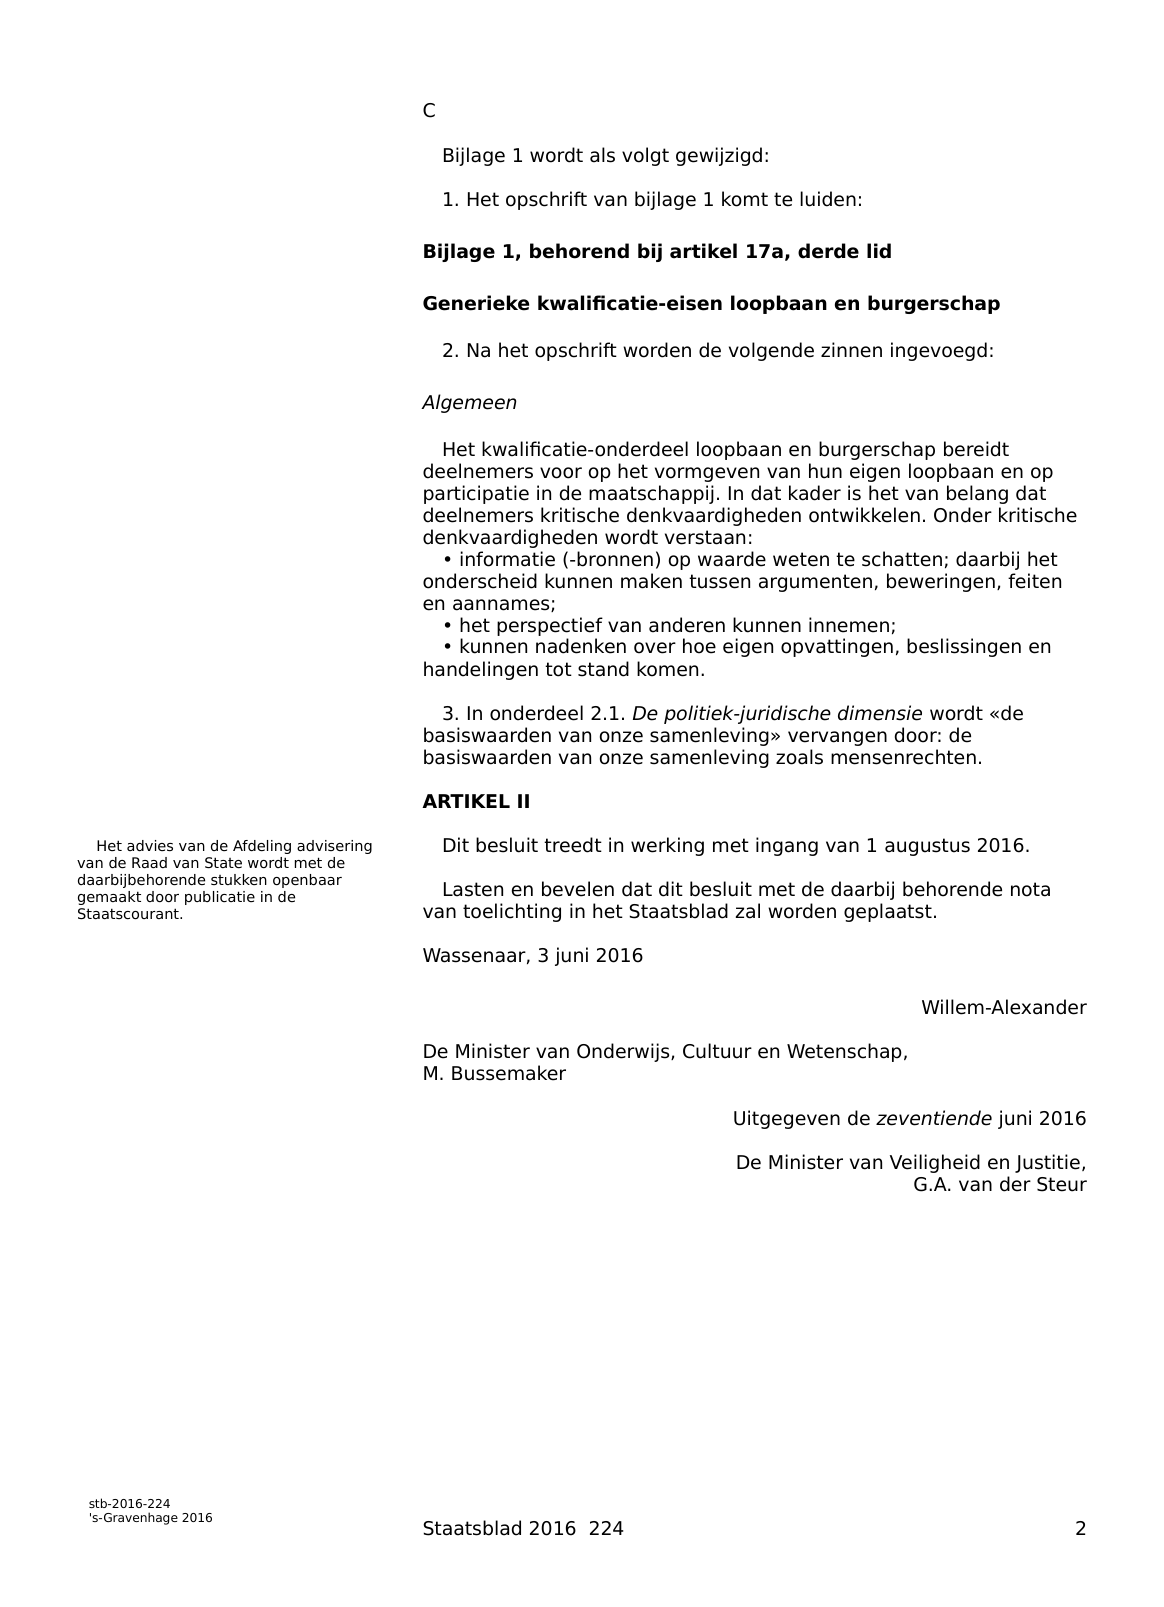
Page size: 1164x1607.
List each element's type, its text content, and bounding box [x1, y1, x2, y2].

text Bijlage 1 wordt als volgt gewijzigd: [422, 144, 1087, 167]
subtitle ARTIKEL II [422, 791, 1087, 813]
text Dit besluit treedt in werking met ingang van 1 augustus 2016. [422, 835, 1087, 857]
subtitle Generieke kwalificatie-eisen loopbaan en burgerschap [422, 293, 1087, 315]
subtitle Algemeen [422, 392, 1087, 414]
text • het perspectief van anderen kunnen innemen; [422, 614, 1087, 636]
text 's-Gravenhage 2016 [88, 1511, 323, 1525]
text • informatie (-bronnen) op waarde weten te schatten; daarbij het onderscheid kunnen maken tussen argumenten, beweringen, feiten en aannames; [422, 548, 1087, 614]
text 3. In onderdeel 2.1. De politiek-juridische dimensie wordt «de basiswaarden van onze samenleving» vervangen door: de basiswaarden van onze samenleving zoals mensenrechten. [422, 703, 1087, 768]
text De Minister van Veiligheid en Justitie, G.A. van der Steur [422, 1152, 1087, 1196]
text Uitgegeven de zeventiende juni 2016 [422, 1107, 1087, 1129]
subtitle Bijlage 1, behorend bij artikel 17a, derde lid [422, 241, 1087, 263]
text C [422, 100, 1087, 122]
text Lasten en bevelen dat dit besluit met de daarbij behorende nota van toelichting in het Staatsblad zal worden geplaatst. [422, 879, 1087, 923]
text Het kwalificatie-onderdeel loopbaan en burgerschap bereidt deelnemers voor op het vormgeven van hun eigen loopbaan en op participatie in de maatschappij. In dat kader is het van belang dat deelnemers kritische denkvaardigheden ontwikkelen. Onder kritische denkvaardigheden wordt verstaan: [422, 439, 1087, 548]
text stb-2016-224 [88, 1497, 323, 1511]
text Het advies van de Afdeling advisering van de Raad van State wordt met de daarbijbehorende stukken openbaar gemaakt door publicatie in de Staatscourant. [77, 838, 396, 923]
text Willem-Alexander [422, 997, 1087, 1019]
text • kunnen nadenken over hoe eigen opvattingen, beslissingen en handelingen tot stand komen. [422, 636, 1087, 680]
text 1. Het opschrift van bijlage 1 komt te luiden: [422, 189, 1087, 211]
text Wassenaar, 3 juni 2016 [422, 945, 1087, 967]
text De Minister van Onderwijs, Cultuur en Wetenschap, M. Bussemaker [422, 1041, 1087, 1085]
text 2. Na het opschrift worden de volgende zinnen ingevoegd: [422, 340, 1087, 362]
